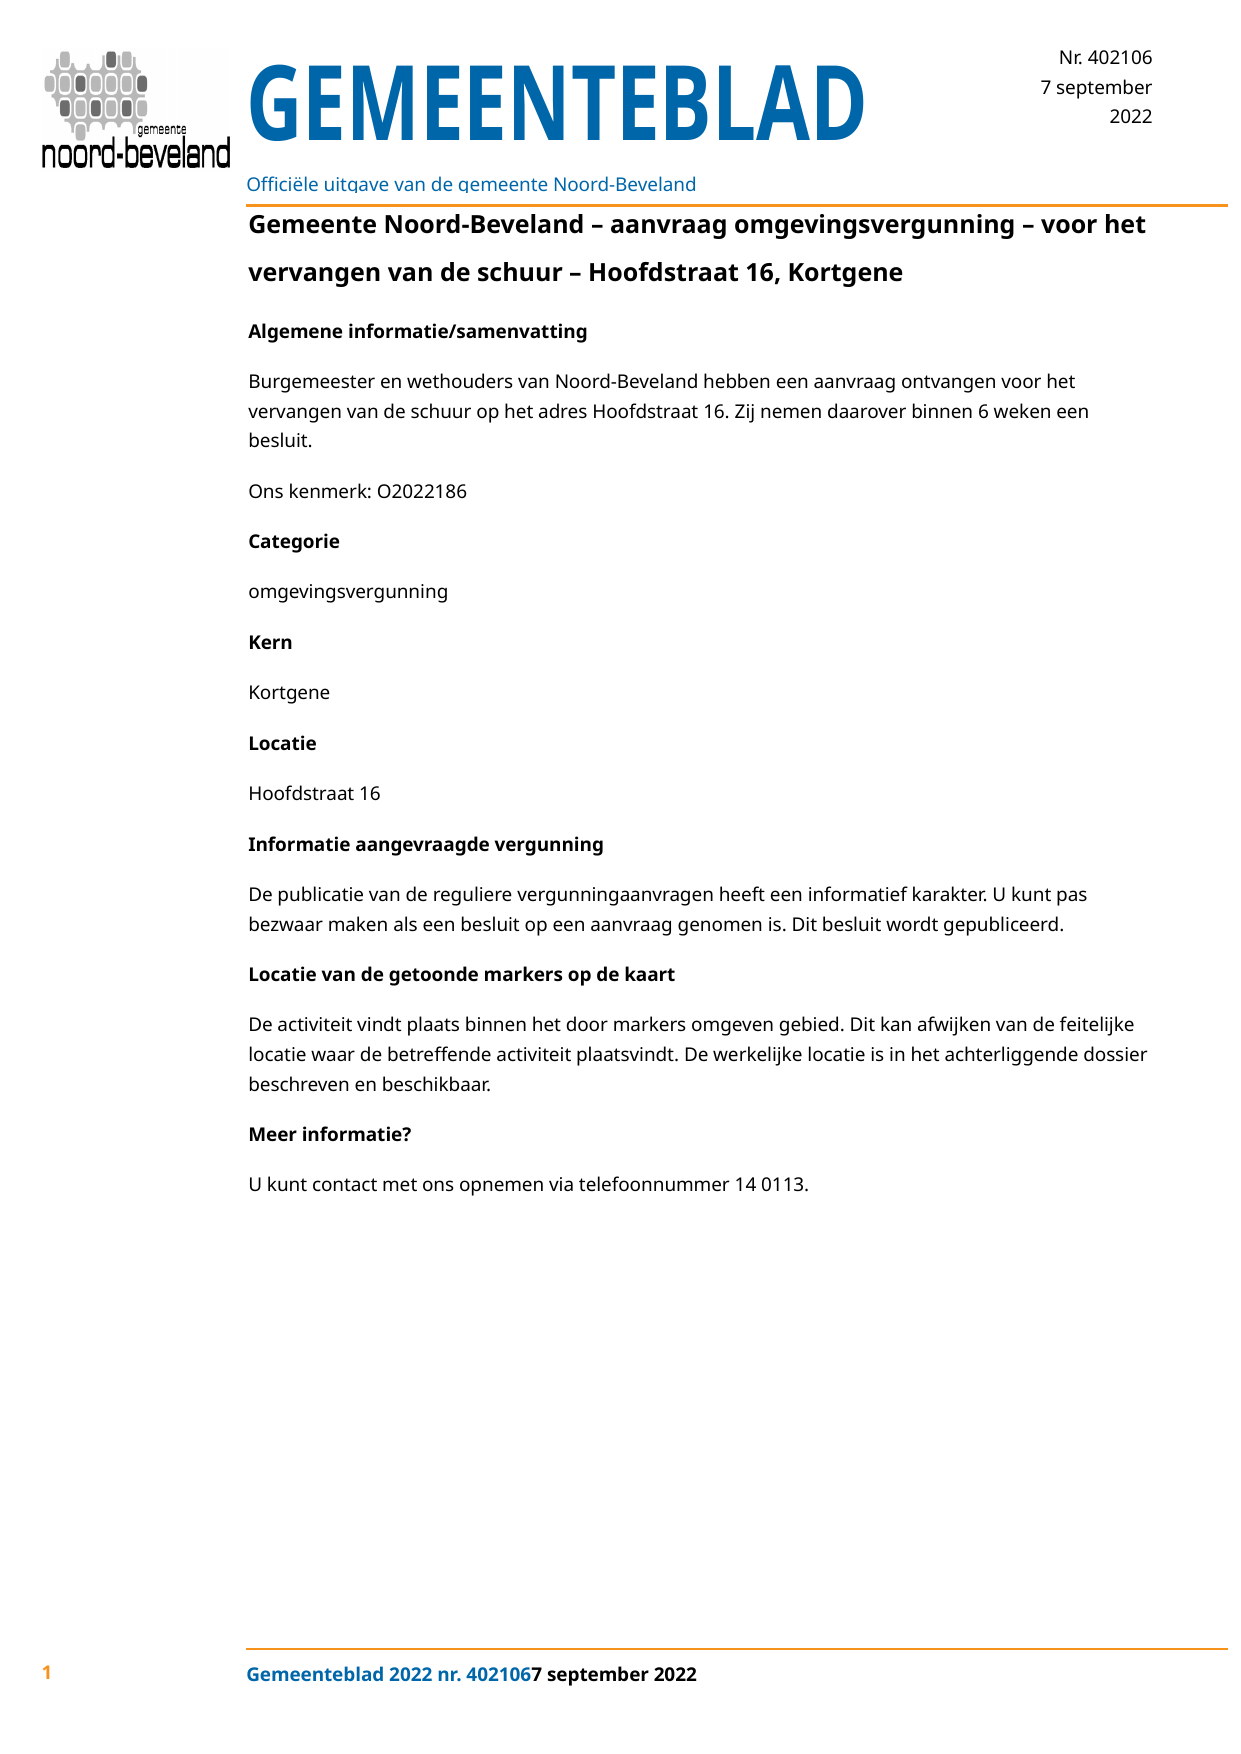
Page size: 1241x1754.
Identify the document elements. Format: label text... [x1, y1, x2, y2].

text Locatie [248, 730, 1152, 756]
text Gemeente Noord-Beveland – aanvraag omgevingsvergunning – voor het vervangen van de schuur – Hoofdstraat 16, Kortgene [248, 207, 1152, 288]
text Kern [248, 629, 1152, 655]
text Kortgene [248, 679, 1152, 705]
text Locatie van de getoonde markers op de kaart [248, 961, 1152, 987]
text Ons kenmerk: O2022186 [248, 478, 1152, 504]
text U kunt contact met ons opnemen via telefoonnummer 14 0113. [248, 1172, 1152, 1197]
text omgevingsvergunning [248, 579, 1152, 604]
picture [41, 47, 231, 172]
text Informatie aangevraagde vergunning [248, 831, 1152, 857]
text De activiteit vindt plaats binnen het door markers omgeven gebied. Dit kan afwijken van de feitelijke locatie waar de betreffende activiteit plaatsvindt. De werkelijke locatie is in het achterliggende dossier beschreven en beschikbaar. [248, 1012, 1152, 1097]
text Meer informatie? [248, 1121, 1152, 1147]
text De publicatie van de reguliere vergunningaanvragen heeft een informatief karakter. U kunt pas bezwaar maken als een besluit op een aanvraag genomen is. Dit besluit wordt gepubliceerd. [248, 881, 1152, 937]
text Burgemeester en wethouders van Noord-Beveland hebben een aanvraag ontvangen voor het vervangen van de schuur op het adres Hoofdstraat 16. Zij nemen daarover binnen 6 weken een besluit. [248, 368, 1152, 453]
text Hoofdstraat 16 [248, 780, 1152, 806]
text Algemene informatie/samenvatting [248, 318, 1152, 344]
text Categorie [248, 528, 1152, 554]
